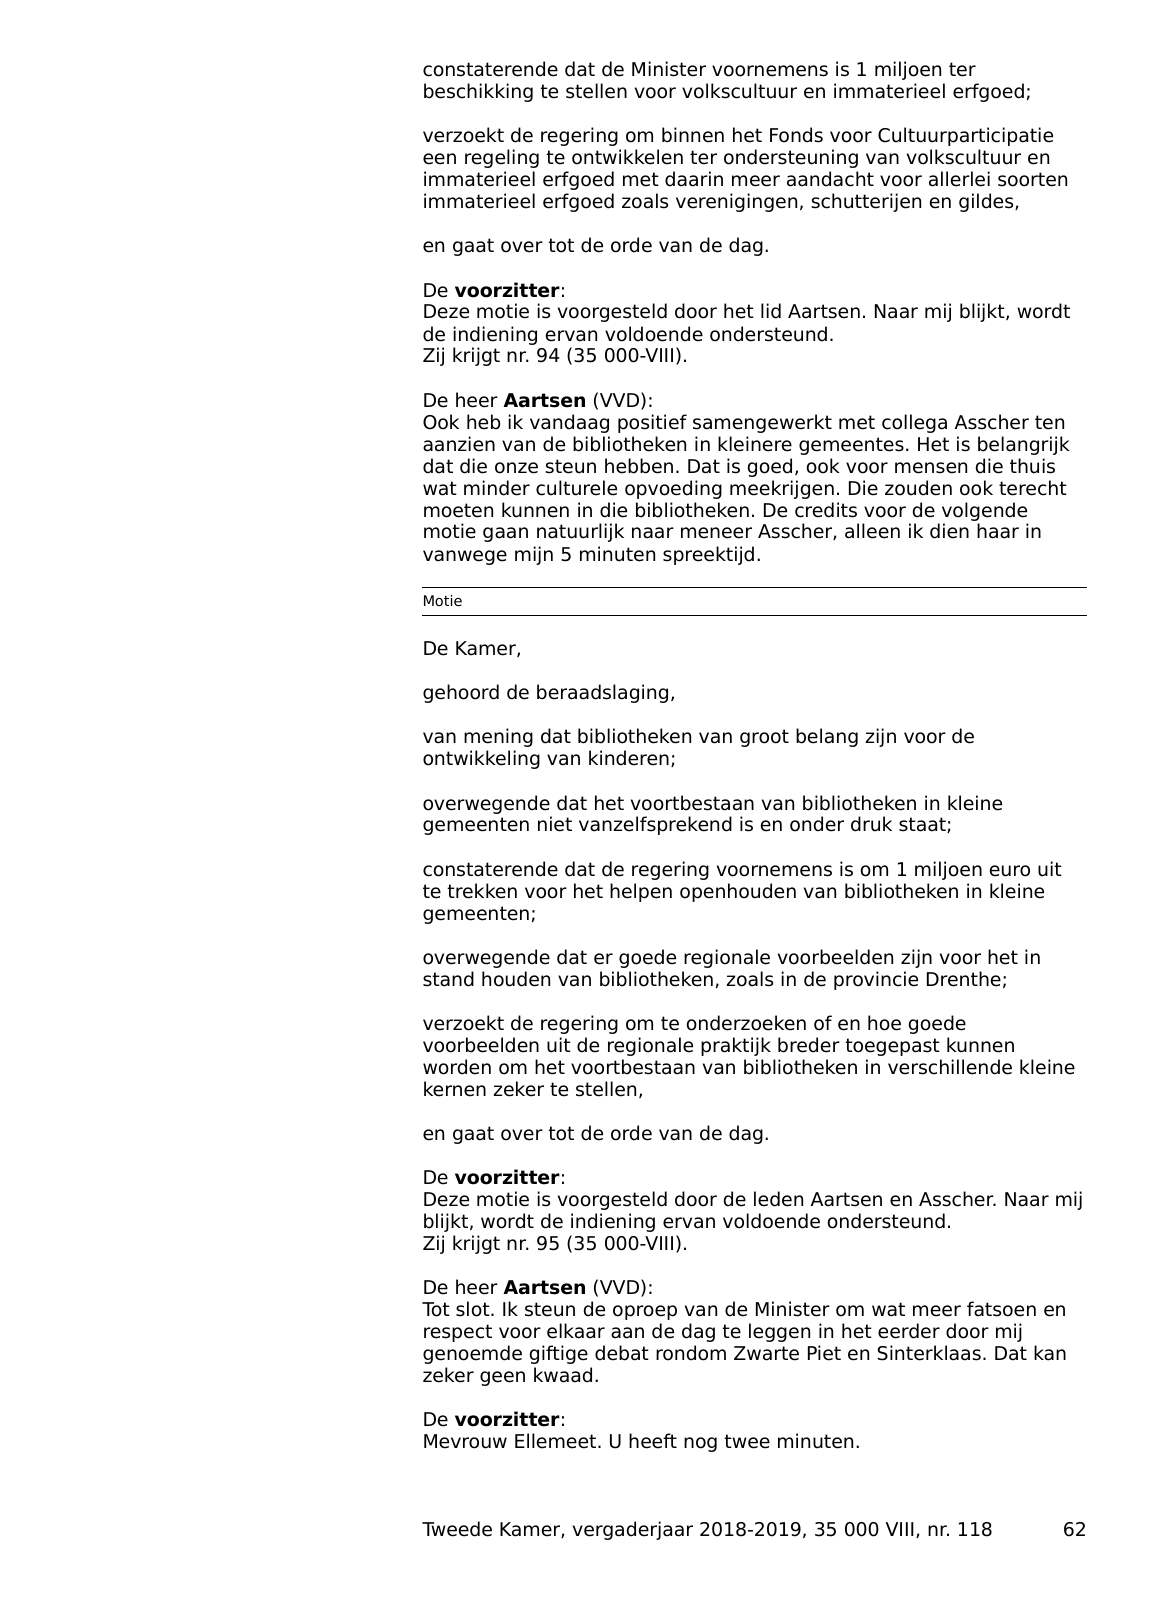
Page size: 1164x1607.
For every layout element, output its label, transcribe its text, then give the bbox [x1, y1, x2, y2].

text Mevrouw Ellemeet. U heeft nog twee minuten. [422, 1431, 1087, 1453]
text van mening dat bibliotheken van groot belang zijn voor de ontwikkeling van kinderen; [422, 726, 1087, 770]
text en gaat over tot de orde van de dag. [422, 235, 1087, 257]
text Tot slot. Ik steun de oproep van de Minister om wat meer fatsoen en respect voor elkaar aan de dag te leggen in het eerder door mij genoemde giftige debat rondom Zwarte Piet en Sinterklaas. Dat kan zeker geen kwaad. [422, 1299, 1087, 1387]
text De voorzitter: [422, 279, 1087, 301]
text overwegende dat het voortbestaan van bibliotheken in kleine gemeenten niet vanzelfsprekend is en onder druk staat; [422, 792, 1087, 836]
text De heer Aartsen (VVD): [422, 1277, 1087, 1299]
text constaterende dat de regering voornemens is om 1 miljoen euro uit te trekken voor het helpen openhouden van bibliotheken in kleine gemeenten; [422, 858, 1087, 924]
text Deze motie is voorgesteld door het lid Aartsen. Naar mij blijkt, wordt de indiening ervan voldoende ondersteund. [422, 301, 1087, 345]
text en gaat over tot de orde van de dag. [422, 1123, 1087, 1145]
table_header Motie [422, 588, 1087, 615]
text De Kamer, [422, 638, 1087, 660]
text Deze motie is voorgesteld door de leden Aartsen en Asscher. Naar mij blijkt, wordt de indiening ervan voldoende ondersteund. [422, 1189, 1087, 1233]
text overwegende dat er goede regionale voorbeelden zijn voor het in stand houden van bibliotheken, zoals in de provincie Drenthe; [422, 947, 1087, 991]
text De heer Aartsen (VVD): [422, 389, 1087, 412]
text De voorzitter: [422, 1409, 1087, 1431]
text verzoekt de regering om binnen het Fonds voor Cultuurparticipatie een regeling te ontwikkelen ter ondersteuning van volkscultuur en immaterieel erfgoed met daarin meer aandacht voor allerlei soorten immaterieel erfgoed zoals verenigingen, schutterijen en gildes, [422, 125, 1087, 213]
text Ook heb ik vandaag positief samengewerkt met collega Asscher ten aanzien van de bibliotheken in kleinere gemeentes. Het is belangrijk dat die onze steun hebben. Dat is goed, ook voor mensen die thuis wat minder culturele opvoeding meekrijgen. Die zouden ook terecht moeten kunnen in die bibliotheken. De credits voor de volgende motie gaan natuurlijk naar meneer Asscher, alleen ik dien haar in vanwege mijn 5 minuten spreektijd. [422, 412, 1087, 565]
text Zij krijgt nr. 95 (35 000-VIII). [422, 1233, 1087, 1255]
text verzoekt de regering om te onderzoeken of en hoe goede voorbeelden uit de regionale praktijk breder toegepast kunnen worden om het voortbestaan van bibliotheken in verschillende kleine kernen zeker te stellen, [422, 1013, 1087, 1101]
text constaterende dat de Minister voornemens is 1 miljoen ter beschikking te stellen voor volkscultuur en immaterieel erfgoed; [422, 59, 1087, 103]
text De voorzitter: [422, 1167, 1087, 1189]
text gehoord de beraadslaging, [422, 682, 1087, 704]
text Zij krijgt nr. 94 (35 000-VIII). [422, 345, 1087, 367]
